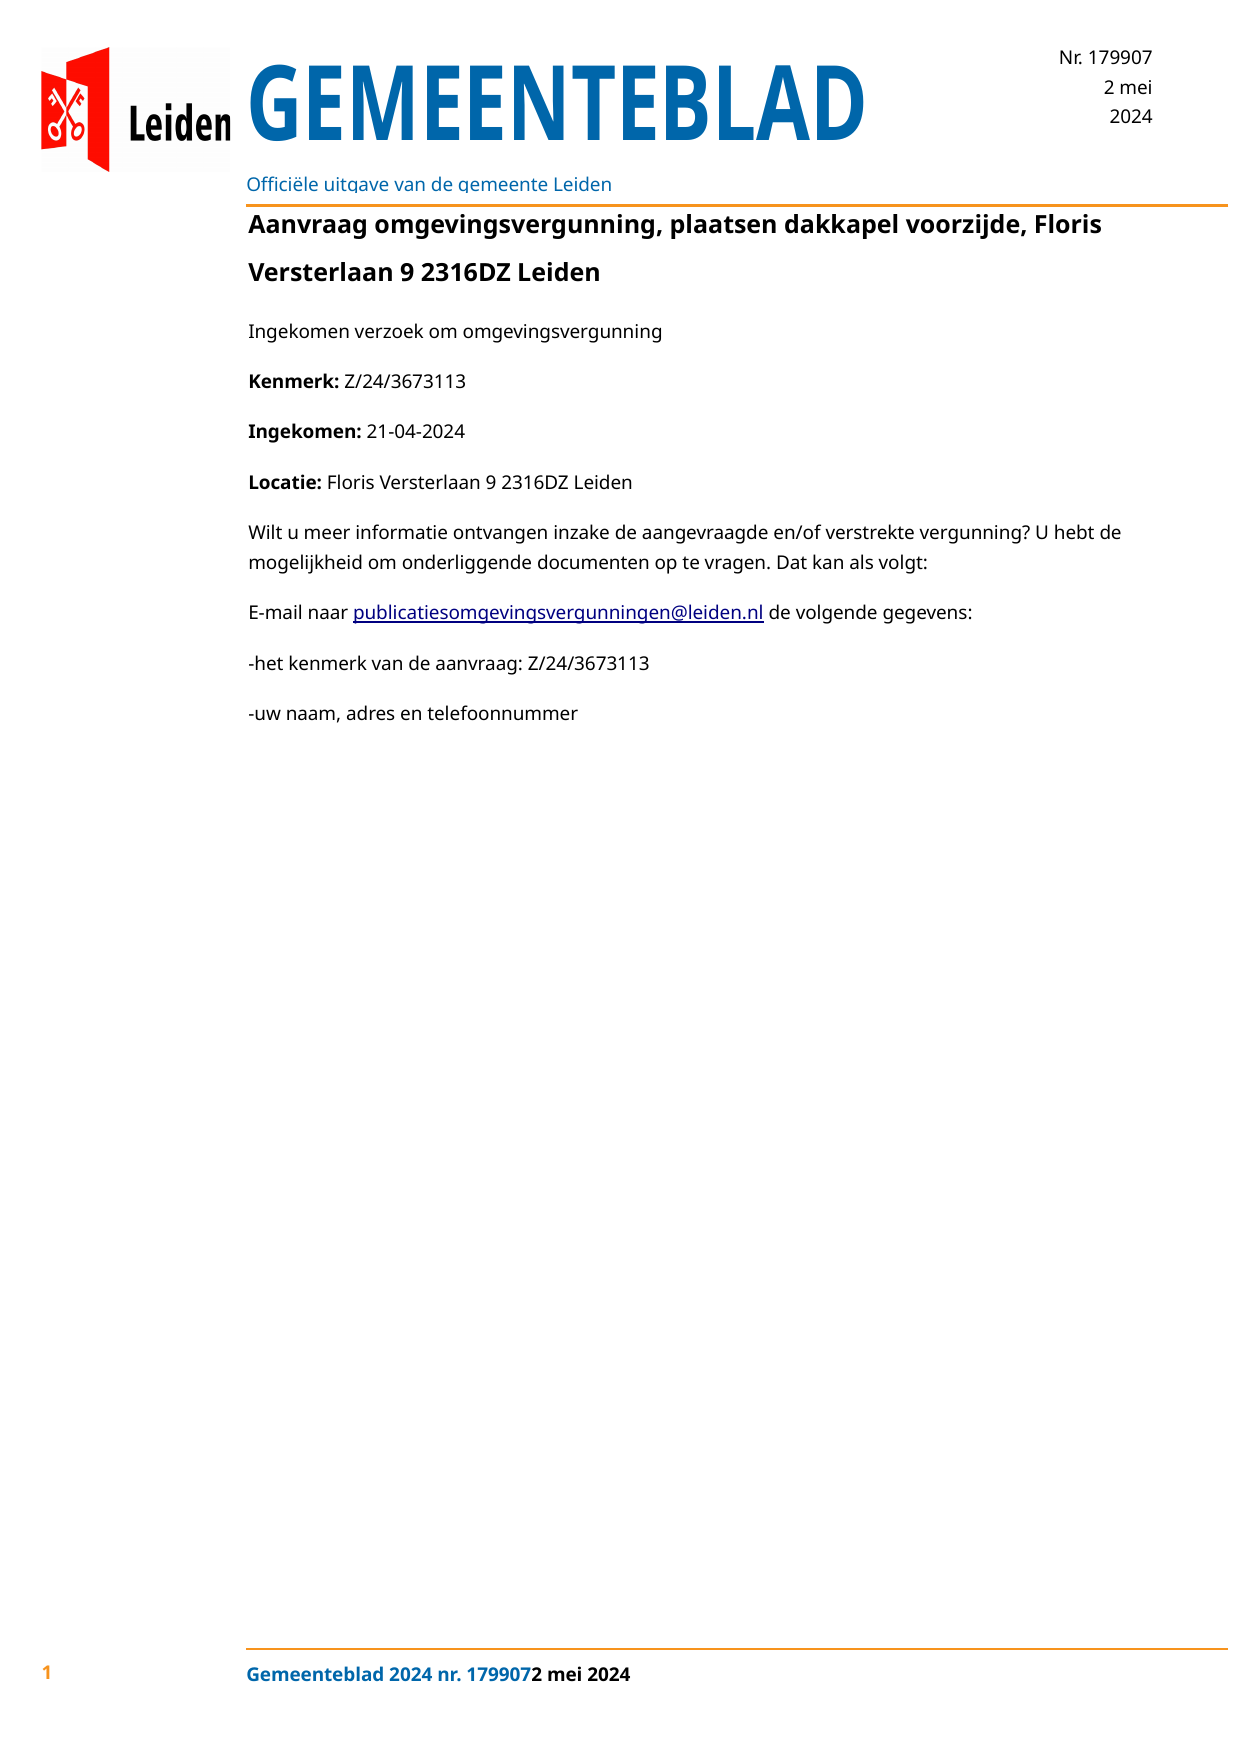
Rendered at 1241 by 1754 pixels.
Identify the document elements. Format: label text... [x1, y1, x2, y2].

text E-mail naar publicatiesomgevingsvergunningen@leiden.nl de volgende gegevens: [248, 599, 1152, 625]
text Kenmerk: Z/24/3673113 [248, 368, 1152, 394]
text Aanvraag omgevingsvergunning, plaatsen dakkapel voorzijde, Floris Versterlaan 9 2316DZ Leiden [248, 207, 1152, 288]
text Wilt u meer informatie ontvangen inzake de aangevraagde en/of verstrekte vergunning? U hebt de mogelijkheid om onderliggende documenten op te vragen. Dat kan als volgt: [248, 519, 1152, 575]
text -uw naam, adres en telefoonnummer [248, 700, 1152, 726]
text Locatie: Floris Versterlaan 9 2316DZ Leiden [248, 469, 1152, 495]
text Ingekomen: 21-04-2024 [248, 419, 1152, 444]
text -het kenmerk van de aanvraag: Z/24/3673113 [248, 650, 1152, 676]
picture [41, 47, 231, 172]
text Ingekomen verzoek om omgevingsvergunning [248, 318, 1152, 344]
